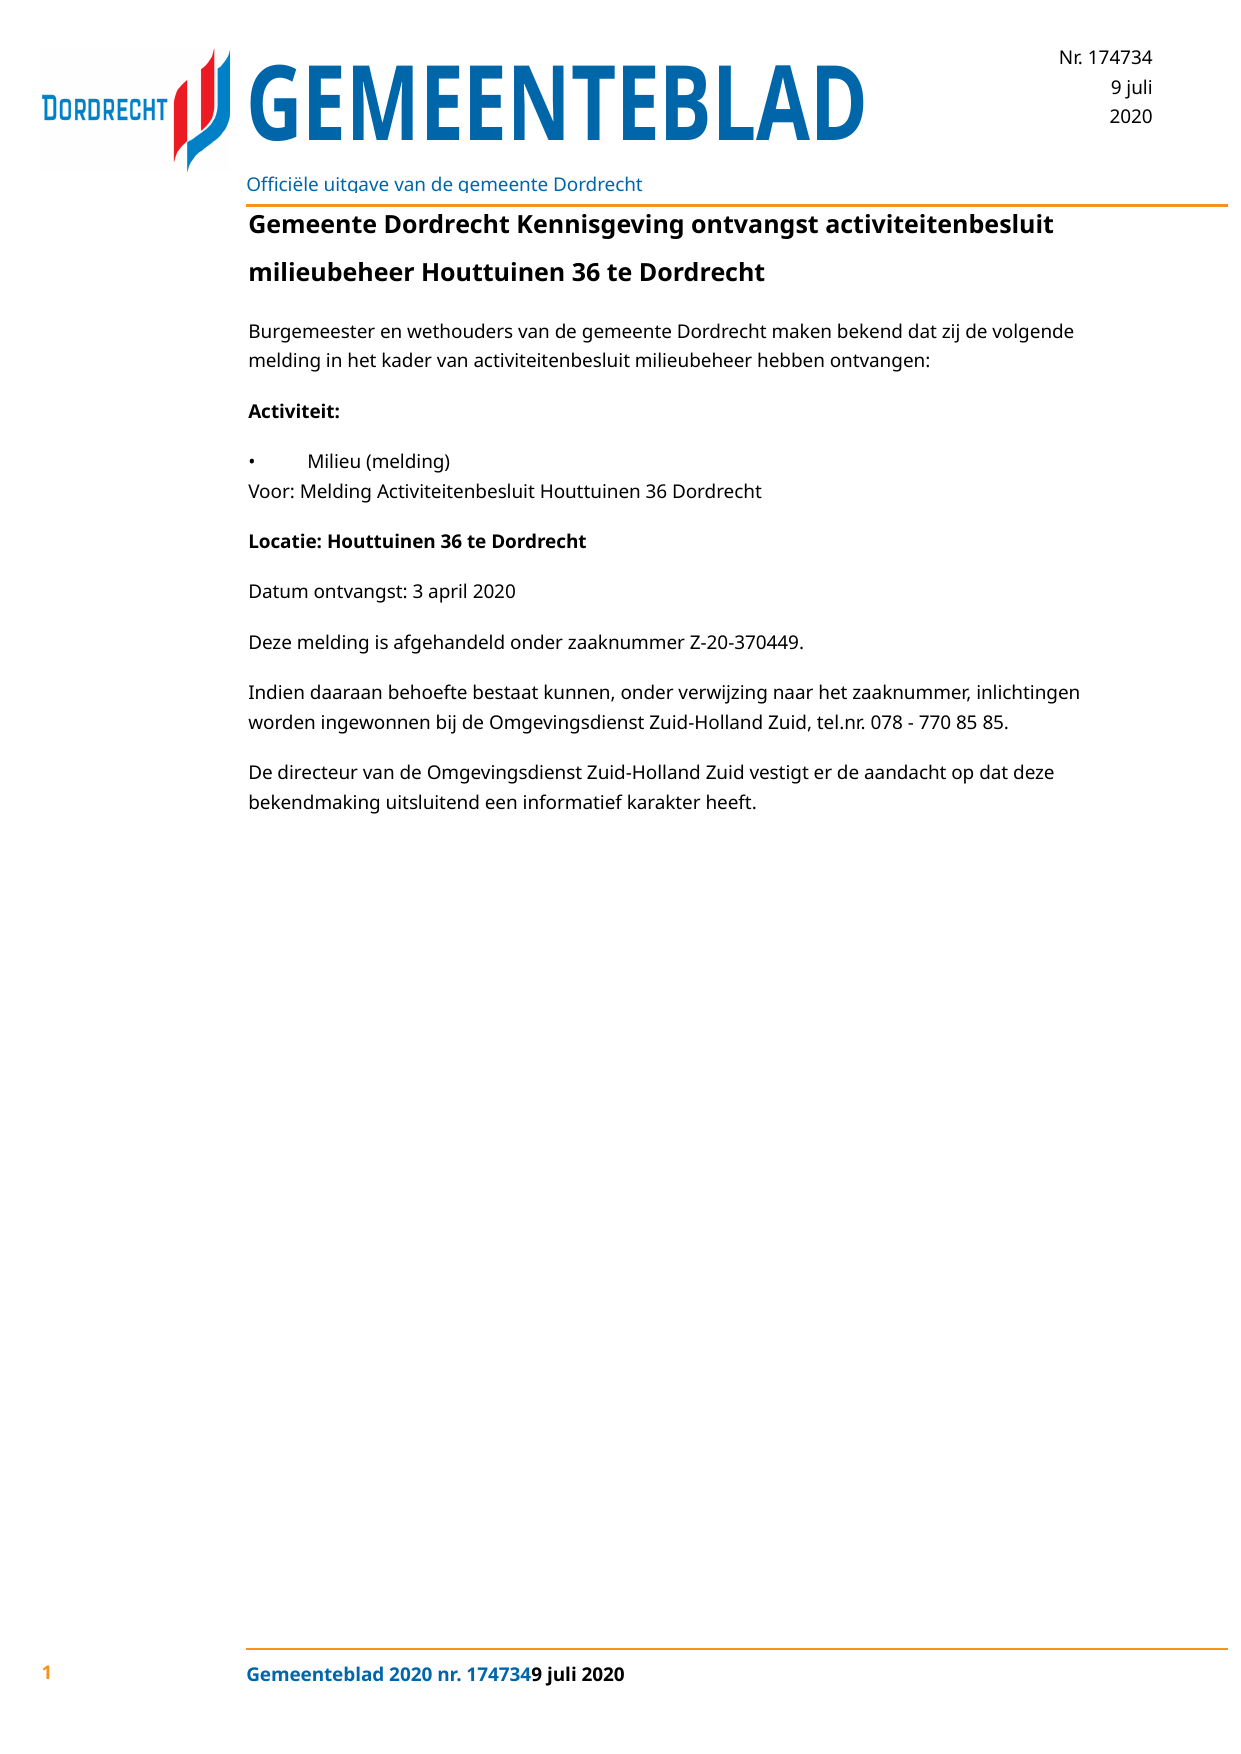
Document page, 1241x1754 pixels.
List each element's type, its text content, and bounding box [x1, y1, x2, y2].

text De directeur van de Omgevingsdienst Zuid-Holland Zuid vestigt er de aandacht op dat deze bekendmaking uitsluitend een informatief karakter heeft. [248, 759, 1152, 815]
text Voor: Melding Activiteitenbesluit Houttuinen 36 Dordrecht [248, 478, 1152, 504]
text Deze melding is afgehandeld onder zaaknummer Z-20-370449. [248, 629, 1152, 655]
text Datum ontvangst: 3 april 2020 [248, 579, 1152, 604]
text Indien daaraan behoefte bestaat kunnen, onder verwijzing naar het zaaknummer, inlichtingen worden ingewonnen bij de Omgevingsdienst Zuid-Holland Zuid, tel.nr. 078 - 770 85 85. [248, 679, 1152, 735]
text Burgemeester en wethouders van de gemeente Dordrecht maken bekend dat zij de volgende melding in het kader van activiteitenbesluit milieubeheer hebben ontvangen: [248, 318, 1152, 373]
text Gemeente Dordrecht Kennisgeving ontvangst activiteitenbesluit milieubeheer Houttuinen 36 te Dordrecht [248, 207, 1152, 288]
picture [41, 47, 231, 172]
text Activiteit: [248, 398, 1152, 424]
list Milieu (melding) [248, 448, 1152, 474]
text Locatie: Houttuinen 36 te Dordrecht [248, 528, 1152, 554]
